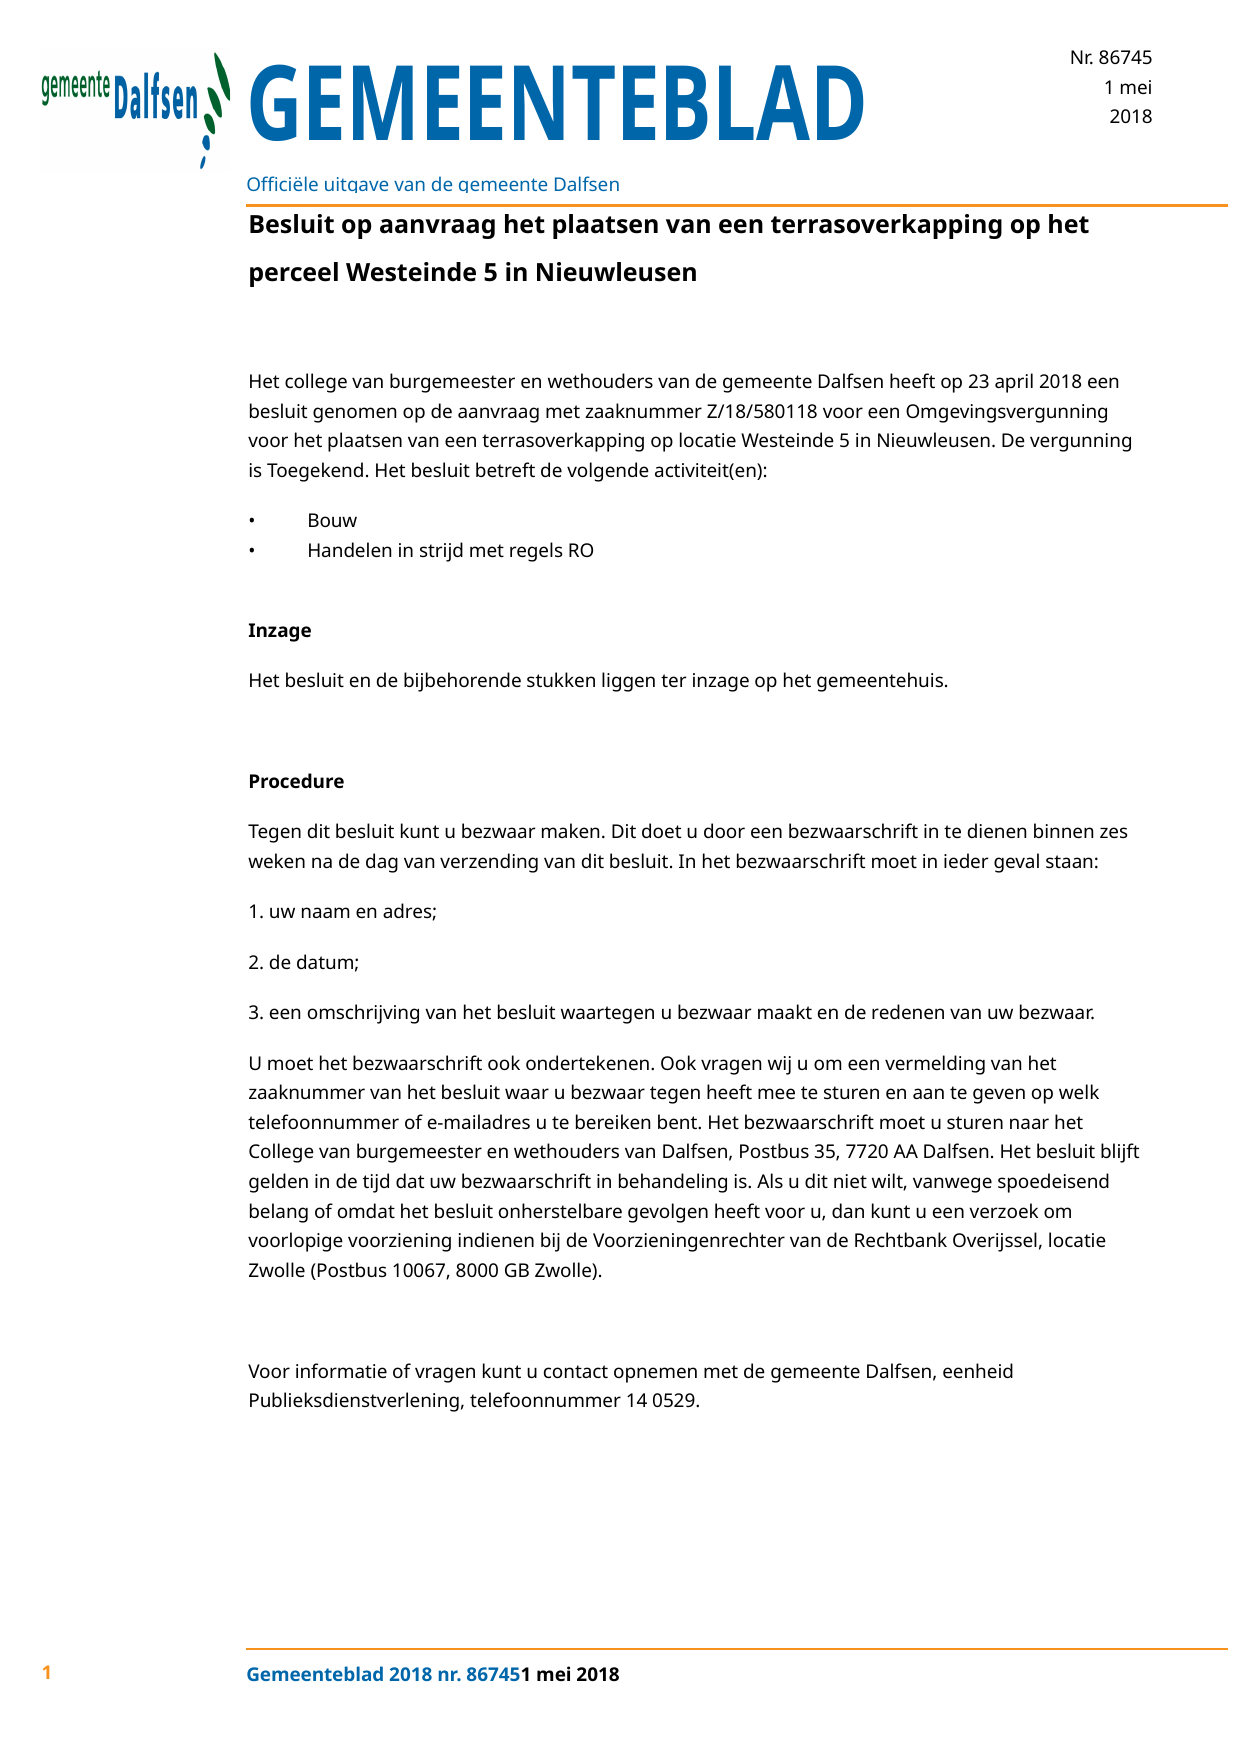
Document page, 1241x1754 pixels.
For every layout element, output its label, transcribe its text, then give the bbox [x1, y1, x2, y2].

picture [41, 47, 231, 172]
text Besluit op aanvraag het plaatsen van een terrasoverkapping op het perceel Westeinde 5 in Nieuwleusen [248, 207, 1152, 288]
text Het college van burgemeester en wethouders van de gemeente Dalfsen heeft op 23 april 2018 een besluit genomen op de aanvraag met zaaknummer Z/18/580118 voor een Omgevingsvergunning voor het plaatsen van een terrasoverkapping op locatie Westeinde 5 in Nieuwleusen. De vergunning is Toegekend. Het besluit betreft de volgende activiteit(en): [248, 368, 1152, 483]
text U moet het bezwaarschrift ook ondertekenen. Ook vragen wij u om een vermelding van het zaaknummer van het besluit waar u bezwaar tegen heeft mee te sturen en aan te geven op welk telefoonnummer of e-mailadres u te bereiken bent. Het bezwaarschrift moet u sturen naar het College van burgemeester en wethouders van Dalfsen, Postbus 35, 7720 AA Dalfsen. Het besluit blijft gelden in de tijd dat uw bezwaarschrift in behandeling is. Als u dit niet wilt, vanwege spoedeisend belang of omdat het besluit onherstelbare gevolgen heeft voor u, dan kunt u een verzoek om voorlopige voorziening indienen bij de Voorzieningenrechter van de Rechtbank Overijssel, locatie Zwolle (Postbus 10067, 8000 GB Zwolle). [248, 1050, 1152, 1283]
text Voor informatie of vragen kunt u contact opnemen met de gemeente Dalfsen, eenheid Publieksdienstverlening, telefoonnummer 14 0529. [248, 1358, 1152, 1413]
text Procedure [248, 768, 1152, 794]
text Inzage [248, 617, 1152, 643]
list Handelen in strijd met regels RO [248, 537, 1152, 563]
text 2. de datum; [248, 949, 1152, 975]
text 1. uw naam en adres; [248, 899, 1152, 924]
text Het besluit en de bijbehorende stukken liggen ter inzage op het gemeentehuis. [248, 667, 1152, 693]
text 3. een omschrijving van het besluit waartegen u bezwaar maakt en de redenen van uw bezwaar. [248, 999, 1152, 1025]
text Tegen dit besluit kunt u bezwaar maken. Dit doet u door een bezwaarschrift in te dienen binnen zes weken na de dag van verzending van dit besluit. In het bezwaarschrift moet in ieder geval staan: [248, 819, 1152, 874]
list Bouw [248, 507, 1152, 533]
